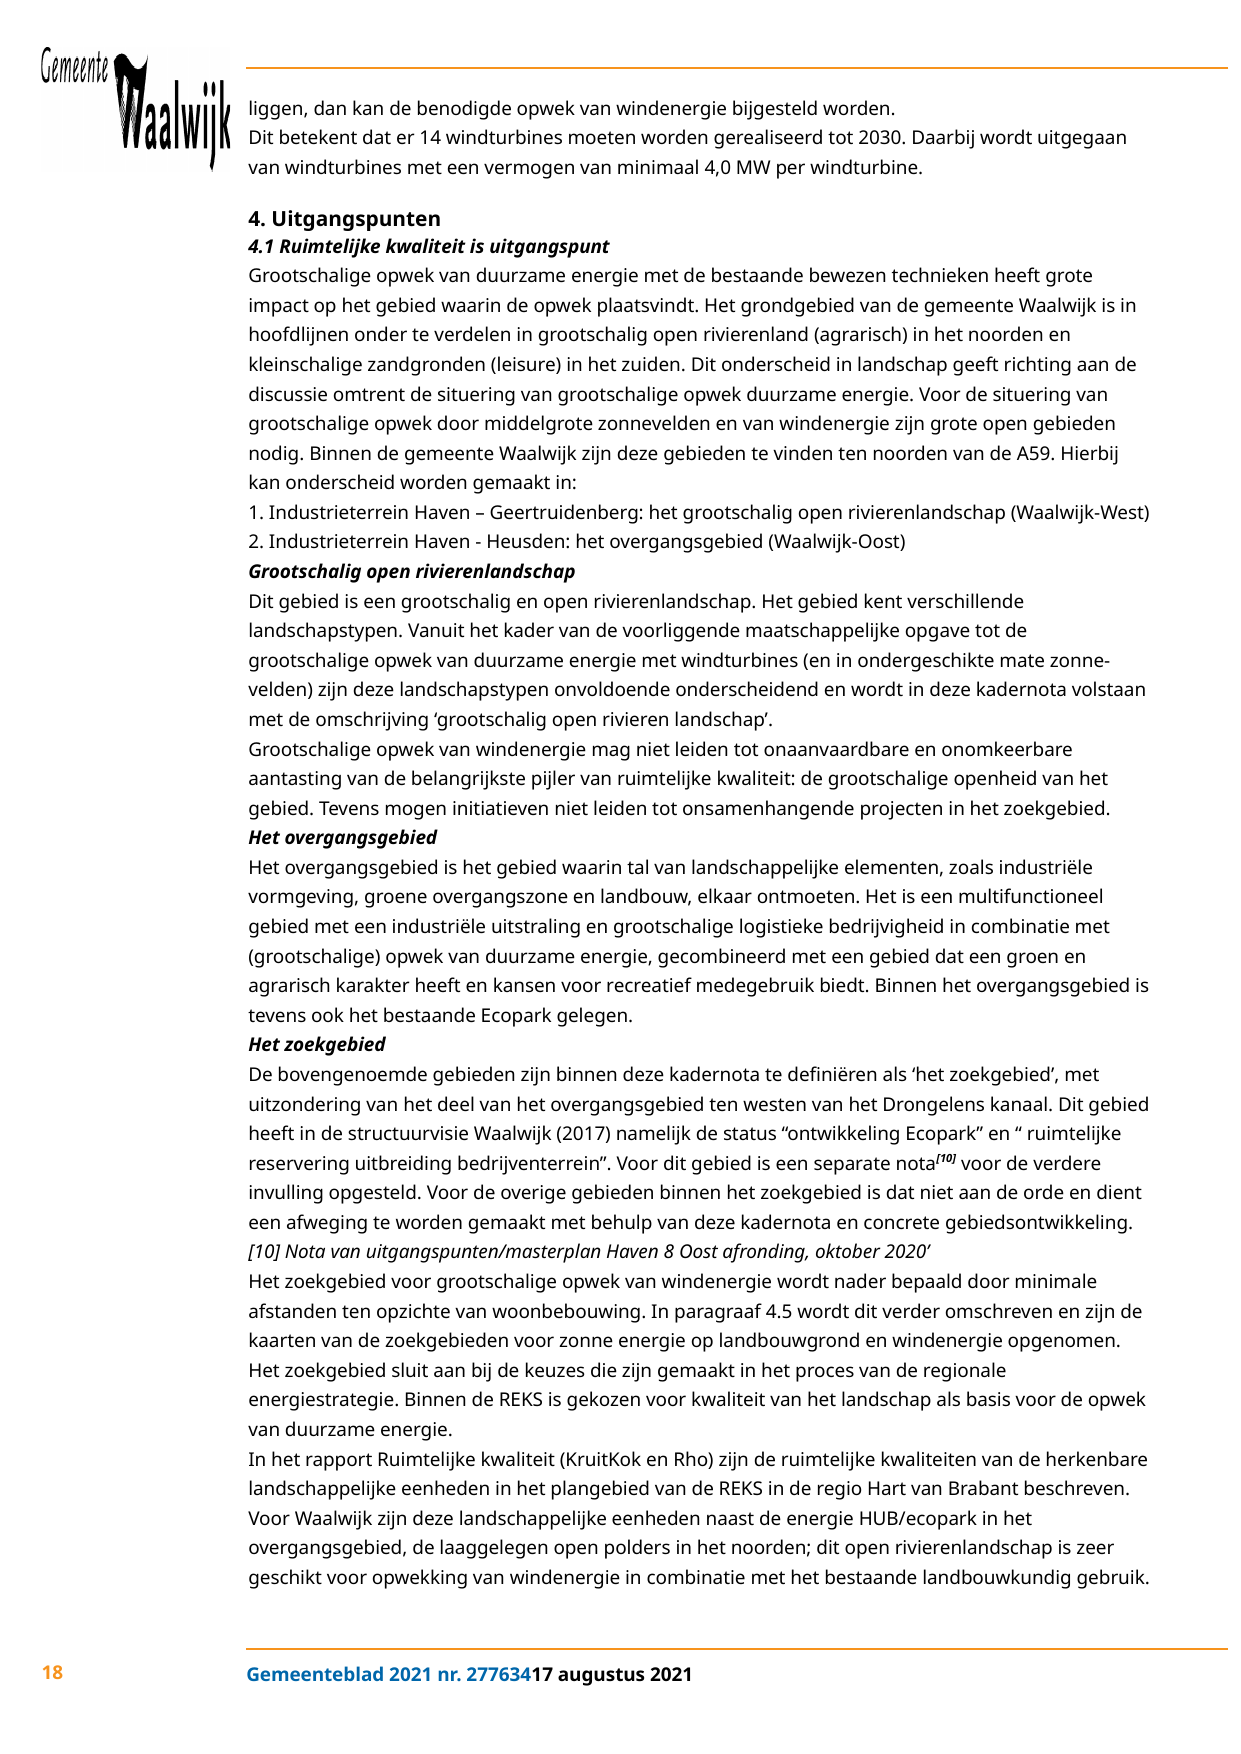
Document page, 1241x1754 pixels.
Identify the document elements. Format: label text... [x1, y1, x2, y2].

text Het zoekgebied voor grootschalige opwek van windenergie wordt nader bepaald door minimale afstanden ten opzichte van woonbebouwing. In paragraaf 4.5 wordt dit verder omschreven en zijn de kaarten van de zoekgebieden voor zonne energie op landbouwgrond en windenergie opgenomen. [248, 1268, 1152, 1353]
text Grootschalige opwek van duurzame energie met de bestaande bewezen technieken heeft grote impact op het gebied waarin de opwek plaatsvindt. Het grondgebied van de gemeente Waalwijk is in hoofdlijnen onder te verdelen in grootschalig open rivierenland (agrarisch) in het noorden en kleinschalige zandgronden (leisure) in het zuiden. Dit onderscheid in landschap geeft richting aan de discussie omtrent de situering van grootschalige opwek duurzame energie. Voor de situering van grootschalige opwek door middelgrote zonnevelden en van windenergie zijn grote open gebieden nodig. Binnen de gemeente Waalwijk zijn deze gebieden te vinden ten noorden van de A59. Hierbij kan onderscheid worden gemaakt in: [248, 262, 1152, 495]
text Het zoekgebied [248, 1032, 1152, 1057]
text 4. Uitgangspunten [248, 204, 1152, 233]
text Grootschalig open rivierenlandschap [248, 558, 1152, 584]
text liggen, dan kan de benodigde opwek van windenergie bijgesteld worden. [248, 95, 1152, 121]
text 1. Industrieterrein Haven – Geertruidenberg: het grootschalig open rivierenlandschap (Waalwijk-West) [248, 499, 1152, 525]
text Dit gebied is een grootschalig en open rivierenlandschap. Het gebied kent verschillende landschapstypen. Vanuit het kader van de voorliggende maatschappelijke opgave tot de grootschalige opwek van duurzame energie met windturbines (en in ondergeschikte mate zonne-velden) zijn deze landschapstypen onvoldoende onderscheidend en wordt in deze kadernota volstaan met de omschrijving ‘grootschalig open rivieren landschap’. [248, 588, 1152, 732]
text Dit betekent dat er 14 windturbines moeten worden gerealiseerd tot 2030. Daarbij wordt uitgegaan van windturbines met een vermogen van minimaal 4,0 MW per windturbine. [248, 124, 1152, 180]
text Grootschalige opwek van windenergie mag niet leiden tot onaanvaardbare en onomkeerbare aantasting van de belangrijkste pijler van ruimtelijke kwaliteit: de grootschalige openheid van het gebied. Tevens mogen initiatieven niet leiden tot onsamenhangende projecten in het zoekgebied. [248, 736, 1152, 821]
text In het rapport Ruimtelijke kwaliteit (KruitKok en Rho) zijn de ruimtelijke kwaliteiten van de herkenbare landschappelijke eenheden in het plangebied van de REKS in de regio Hart van Brabant beschreven. [248, 1446, 1152, 1501]
picture [41, 47, 231, 172]
text Het zoekgebied sluit aan bij de keuzes die zijn gemaakt in het proces van de regionale energiestrategie. Binnen de REKS is gekozen voor kwaliteit van het landschap als basis voor de opwek van duurzame energie. [248, 1357, 1152, 1442]
text Voor Waalwijk zijn deze landschappelijke eenheden naast de energie HUB/ecopark in het overgangsgebied, de laaggelegen open polders in het noorden; dit open rivierenlandschap is zeer geschikt voor opwekking van windenergie in combinatie met het bestaande landbouwkundig gebruik. [248, 1505, 1152, 1590]
text [10] Nota van uitgangspunten/masterplan Haven 8 Oost afronding, oktober 2020’ [248, 1239, 1152, 1264]
text Het overgangsgebied [248, 824, 1152, 850]
text De bovengenoemde gebieden zijn binnen deze kadernota te definiëren als ‘het zoekgebied’, met uitzondering van het deel van het overgangsgebied ten westen van het Drongelens kanaal. Dit gebied heeft in de structuurvisie Waalwijk (2017) namelijk de status “ontwikkeling Ecopark” en “ ruimtelijke reservering uitbreiding bedrijventerrein”. Voor dit gebied is een separate nota[10] voor de verdere invulling opgesteld. Voor de overige gebieden binnen het zoekgebied is dat niet aan de orde en dient een afweging te worden gemaakt met behulp van deze kadernota en concrete gebiedsontwikkeling. [248, 1061, 1152, 1235]
text 2. Industrieterrein Haven - Heusden: het overgangsgebied (Waalwijk-Oost) [248, 529, 1152, 554]
text 4.1 Ruimtelijke kwaliteit is uitgangspunt [248, 233, 1152, 258]
text Het overgangsgebied is het gebied waarin tal van landschappelijke elementen, zoals industriële vormgeving, groene overgangszone en landbouw, elkaar ontmoeten. Het is een multifunctioneel gebied met een industriële uitstraling en grootschalige logistieke bedrijvigheid in combinatie met (grootschalige) opwek van duurzame energie, gecombineerd met een gebied dat een groen en agrarisch karakter heeft en kansen voor recreatief medegebruik biedt. Binnen het overgangsgebied is tevens ook het bestaande Ecopark gelegen. [248, 854, 1152, 1028]
